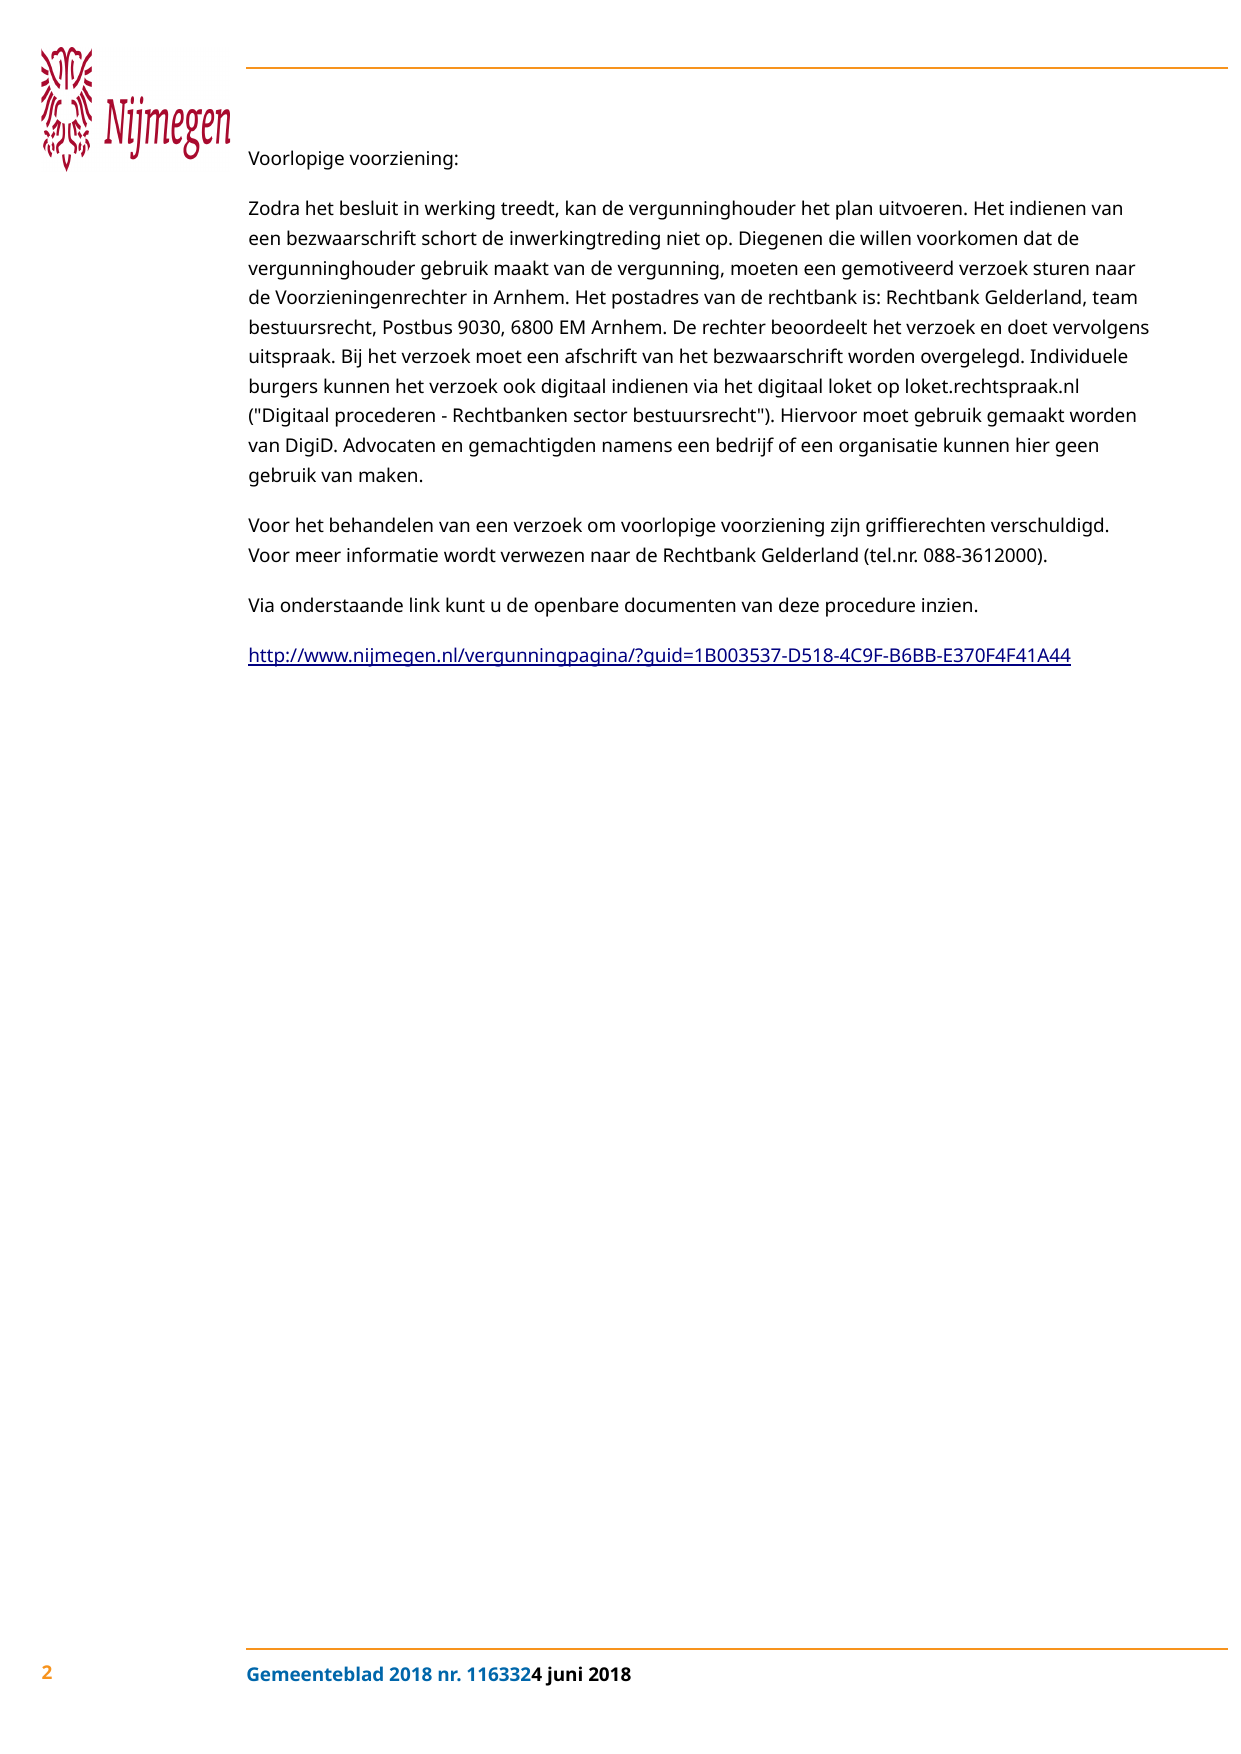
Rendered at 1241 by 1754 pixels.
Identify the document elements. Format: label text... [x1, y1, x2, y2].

text Via onderstaande link kunt u de openbare documenten van deze procedure inzien. [248, 592, 1152, 618]
text Voor het behandelen van een verzoek om voorlopige voorziening zijn griffierechten verschuldigd. Voor meer informatie wordt verwezen naar de Rechtbank Gelderland (tel.nr. 088-3612000). [248, 512, 1152, 568]
picture [41, 47, 231, 172]
text http://www.nijmegen.nl/vergunningpagina/?guid=1B003537-D518-4C9F-B6BB-E370F4F41A44 [248, 643, 1152, 668]
text Voorlopige voorziening: [248, 145, 1152, 171]
text Zodra het besluit in werking treedt, kan de vergunninghouder het plan uitvoeren. Het indienen van een bezwaarschrift schort de inwerkingtreding niet op. Diegenen die willen voorkomen dat de vergunninghouder gebruik maakt van de vergunning, moeten een gemotiveerd verzoek sturen naar de Voorzieningenrechter in Arnhem. Het postadres van de rechtbank is: Rechtbank Gelderland, team bestuursrecht, Postbus 9030, 6800 EM Arnhem. De rechter beoordeelt het verzoek en doet vervolgens uitspraak. Bij het verzoek moet een afschrift van het bezwaarschrift worden overgelegd. Individuele burgers kunnen het verzoek ook digitaal indienen via het digitaal loket op loket.rechtspraak.nl ("Digitaal procederen - Rechtbanken sector bestuursrecht"). Hiervoor moet gebruik gemaakt worden van DigiD. Advocaten en gemachtigden namens een bedrijf of een organisatie kunnen hier geen gebruik van maken. [248, 196, 1152, 488]
